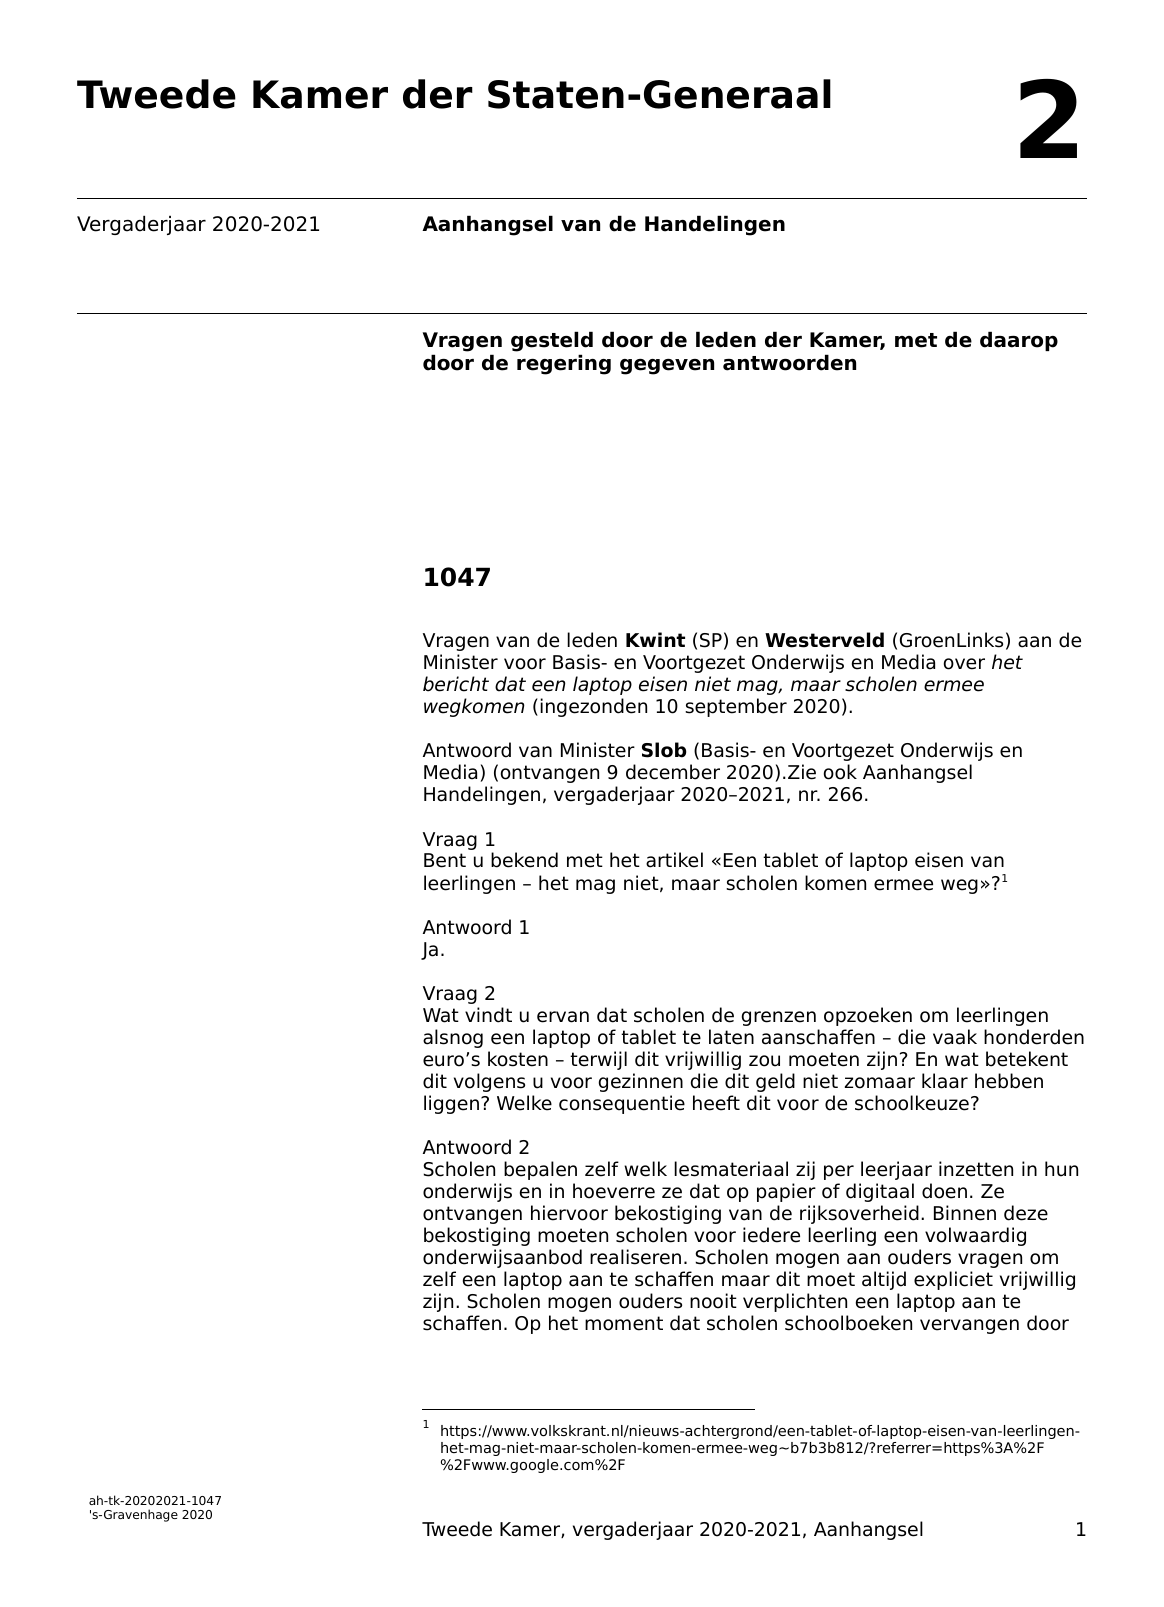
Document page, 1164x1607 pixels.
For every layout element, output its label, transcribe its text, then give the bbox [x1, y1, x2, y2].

text ah-tk-20202021-1047 [88, 1494, 323, 1508]
text Antwoord 1 [422, 917, 1087, 938]
table_cell [77, 314, 422, 375]
text Scholen bepalen zelf welk lesmateriaal zij per leerjaar inzetten in hun onderwijs en in hoeverre ze dat op papier of digitaal doen. Ze ontvangen hiervoor bekostiging van de rijksoverheid. Binnen deze bekostiging moeten scholen voor iedere leerling een volwaardig onderwijsaanbod realiseren. Scholen mogen aan ouders vragen om zelf een laptop aan te schaffen maar dit moet altijd expliciet vrijwillig zijn. Scholen mogen ouders nooit verplichten een laptop aan te schaffen. Op het moment dat scholen schoolboeken vervangen door [422, 1159, 1087, 1334]
text Ja. [422, 938, 1087, 961]
text 's-Gravenhage 2020 [88, 1508, 323, 1522]
table_cell Vragen gesteld door de leden der Kamer, met de daarop door de regering gegeven antwoorden [422, 314, 1087, 375]
text Bent u bekend met het artikel «Een tablet of laptop eisen van leerlingen – het mag niet, maar scholen komen ermee weg»? [422, 850, 1087, 894]
text Antwoord van Minister Slob (Basis- en Voortgezet Onderwijs en Media) (ontvangen 9 december 2020).Zie ook Aanhangsel Handelingen, vergaderjaar 2020–2021, nr. 266. [422, 740, 1087, 806]
text Antwoord 2 [422, 1137, 1087, 1159]
table_cell Vergaderjaar 2020-2021 [77, 199, 422, 313]
text Vraag 1 [422, 828, 1087, 850]
text Wat vindt u ervan dat scholen de grenzen opzoeken om leerlingen alsnog een laptop of tablet te laten aanschaffen – die vaak honderden euro’s kosten – terwijl dit vrijwillig zou moeten zijn? En wat betekent dit volgens u voor gezinnen die dit geld niet zomaar klaar hebben liggen? Welke consequentie heeft dit voor de schoolkeuze? [422, 1005, 1087, 1114]
text https://www.volkskrant.nl/nieuws-achtergrond/een-tablet-of-laptop-eisen-van-leerlingen-het-mag-niet-maar-scholen-komen-ermee-weg~b7b3b812/?referrer=https%3A%2F%2Fwww.google.com%2F [422, 1418, 1087, 1474]
text Vraag 2 [422, 983, 1087, 1005]
table_header Tweede Kamer der Staten-Generaal [77, 59, 886, 198]
text 1047 [422, 563, 1087, 592]
text Vragen van de leden Kwint (SP) en Westerveld (GroenLinks) aan de Minister voor Basis- en Voortgezet Onderwijs en Media over het bericht dat een laptop eisen niet mag, maar scholen ermee wegkomen (ingezonden 10 september 2020). [422, 630, 1087, 718]
table_header 2 [886, 59, 1087, 198]
table_cell Aanhangsel van de Handelingen [422, 199, 1087, 313]
